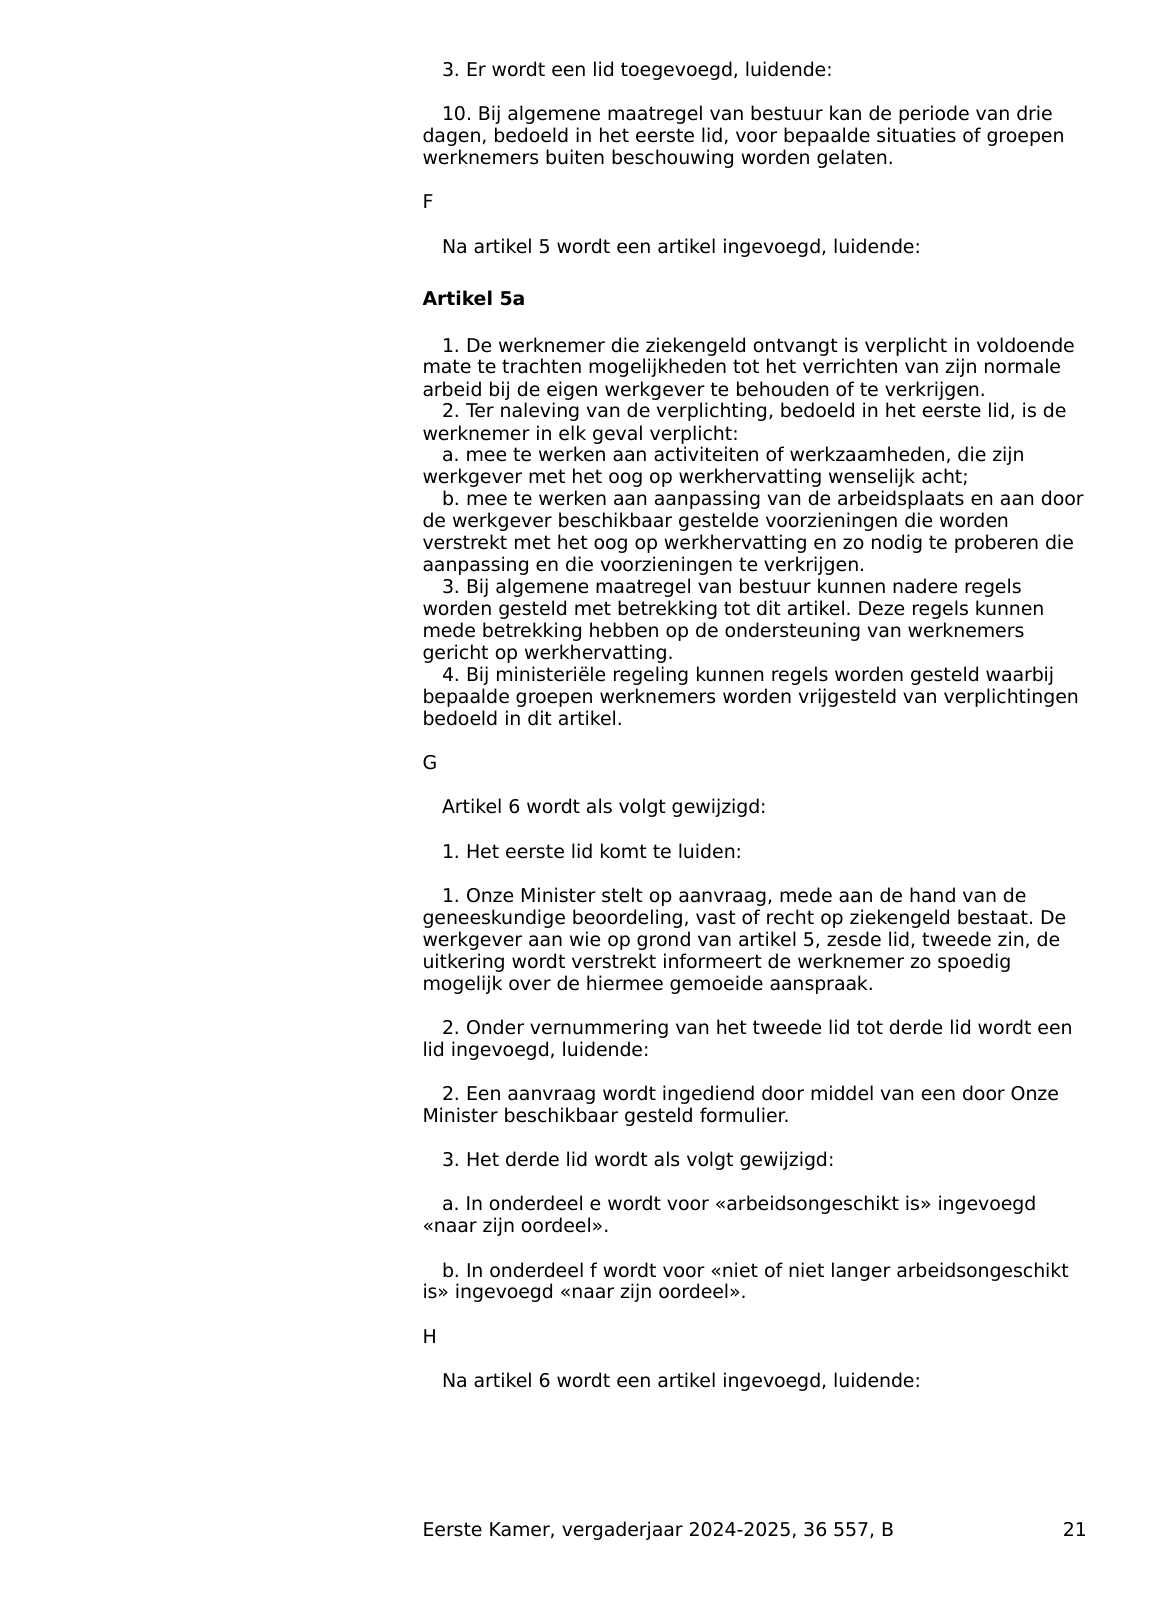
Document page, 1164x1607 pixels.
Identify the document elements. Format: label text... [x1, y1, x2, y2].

text 1. De werknemer die ziekengeld ontvangt is verplicht in voldoende mate te trachten mogelijkheden tot het verrichten van zijn normale arbeid bij de eigen werkgever te behouden of te verkrijgen. [422, 334, 1087, 400]
text G [422, 752, 1087, 774]
text 3. Er wordt een lid toegevoegd, luidende: [422, 59, 1087, 81]
text Na artikel 5 wordt een artikel ingevoegd, luidende: [422, 236, 1087, 257]
text Artikel 6 wordt als volgt gewijzigd: [422, 796, 1087, 818]
text a. mee te werken aan activiteiten of werkzaamheden, die zijn werkgever met het oog op werkhervatting wenselijk acht; [422, 444, 1087, 488]
text 2. Onder vernummering van het tweede lid tot derde lid wordt een lid ingevoegd, luidende: [422, 1017, 1087, 1061]
text F [422, 191, 1087, 213]
text 3. Het derde lid wordt als volgt gewijzigd: [422, 1149, 1087, 1171]
text 1. Onze Minister stelt op aanvraag, mede aan de hand van de geneeskundige beoordeling, vast of recht op ziekengeld bestaat. De werkgever aan wie op grond van artikel 5, zesde lid, tweede zin, de uitkering wordt verstrekt informeert de werknemer zo spoedig mogelijk over de hiermee gemoeide aanspraak. [422, 885, 1087, 995]
text Na artikel 6 wordt een artikel ingevoegd, luidende: [422, 1370, 1087, 1392]
text a. In onderdeel e wordt voor «arbeidsongeschikt is» ingevoegd «naar zijn oordeel». [422, 1193, 1087, 1237]
text H [422, 1326, 1087, 1348]
text 2. Ter naleving van de verplichting, bedoeld in het eerste lid, is de werknemer in elk geval verplicht: [422, 400, 1087, 444]
text 2. Een aanvraag wordt ingediend door middel van een door Onze Minister beschikbaar gesteld formulier. [422, 1083, 1087, 1127]
text 10. Bij algemene maatregel van bestuur kan de periode van drie dagen, bedoeld in het eerste lid, voor bepaalde situaties of groepen werknemers buiten beschouwing worden gelaten. [422, 103, 1087, 169]
text 4. Bij ministeriële regeling kunnen regels worden gesteld waarbij bepaalde groepen werknemers worden vrijgesteld van verplichtingen bedoeld in dit artikel. [422, 664, 1087, 730]
text 3. Bij algemene maatregel van bestuur kunnen nadere regels worden gesteld met betrekking tot dit artikel. Deze regels kunnen mede betrekking hebben op de ondersteuning van werknemers gericht op werkhervatting. [422, 576, 1087, 664]
text 1. Het eerste lid komt te luiden: [422, 841, 1087, 863]
text b. mee te werken aan aanpassing van de arbeidsplaats en aan door de werkgever beschikbaar gestelde voorzieningen die worden verstrekt met het oog op werkhervatting en zo nodig te proberen die aanpassing en die voorzieningen te verkrijgen. [422, 488, 1087, 576]
subtitle Artikel 5a [422, 287, 1087, 309]
text b. In onderdeel f wordt voor «niet of niet langer arbeidsongeschikt is» ingevoegd «naar zijn oordeel». [422, 1259, 1087, 1303]
